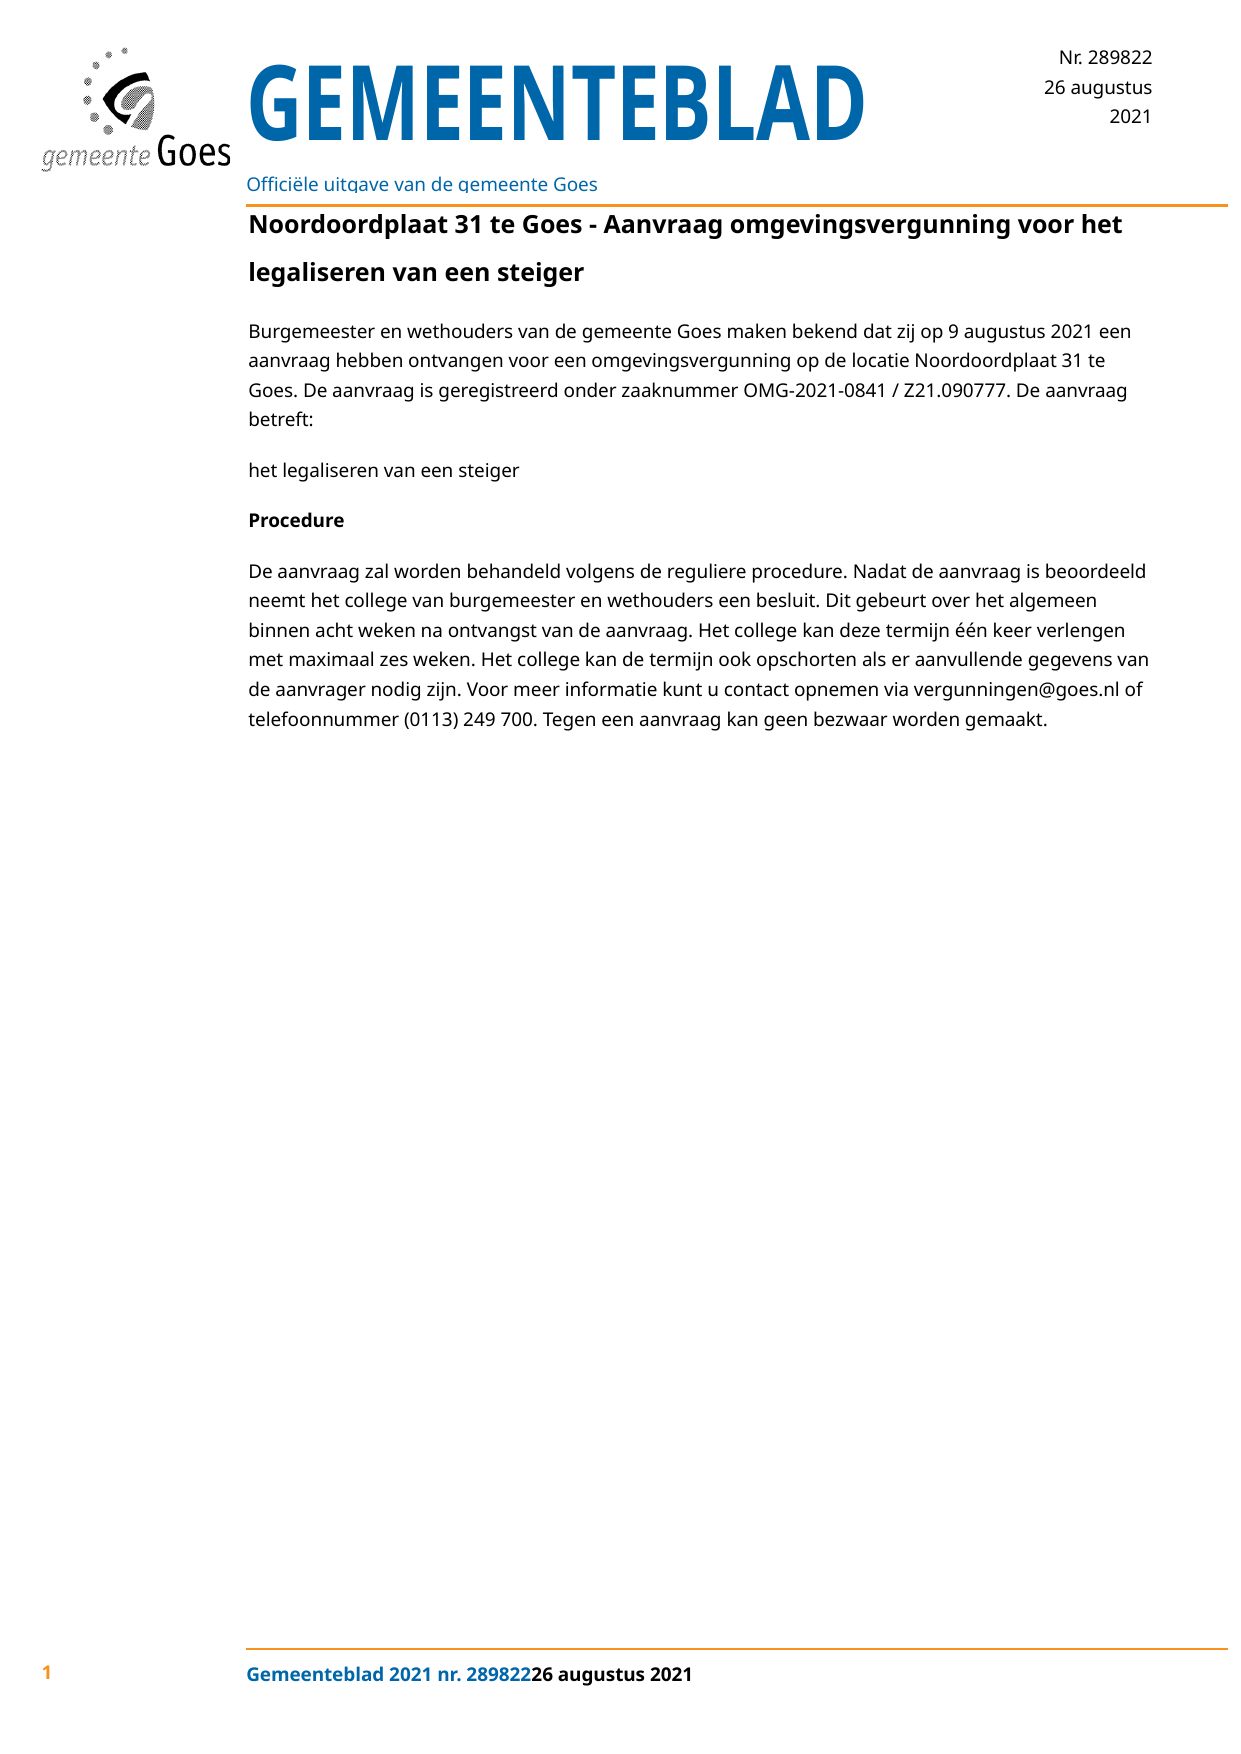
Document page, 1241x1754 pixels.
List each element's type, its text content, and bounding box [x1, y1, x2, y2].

text Procedure [248, 507, 1152, 533]
text Burgemeester en wethouders van de gemeente Goes maken bekend dat zij op 9 augustus 2021 een aanvraag hebben ontvangen voor een omgevingsvergunning op de locatie Noordoordplaat 31 te Goes. De aanvraag is geregistreerd onder zaaknummer OMG-2021-0841 / Z21.090777. De aanvraag betreft: [248, 318, 1152, 432]
text het legaliseren van een steiger [248, 457, 1152, 483]
picture [41, 47, 231, 172]
text De aanvraag zal worden behandeld volgens de reguliere procedure. Nadat de aanvraag is beoordeeld neemt het college van burgemeester en wethouders een besluit. Dit gebeurt over het algemeen binnen acht weken na ontvangst van de aanvraag. Het college kan deze termijn één keer verlengen met maximaal zes weken. Het college kan de termijn ook opschorten als er aanvullende gegevens van de aanvrager nodig zijn. Voor meer informatie kunt u contact opnemen via vergunningen@goes.nl of telefoonnummer (0113) 249 700. Tegen een aanvraag kan geen bezwaar worden gemaakt. [248, 558, 1152, 732]
text Noordoordplaat 31 te Goes - Aanvraag omgevingsvergunning voor het legaliseren van een steiger [248, 207, 1152, 288]
